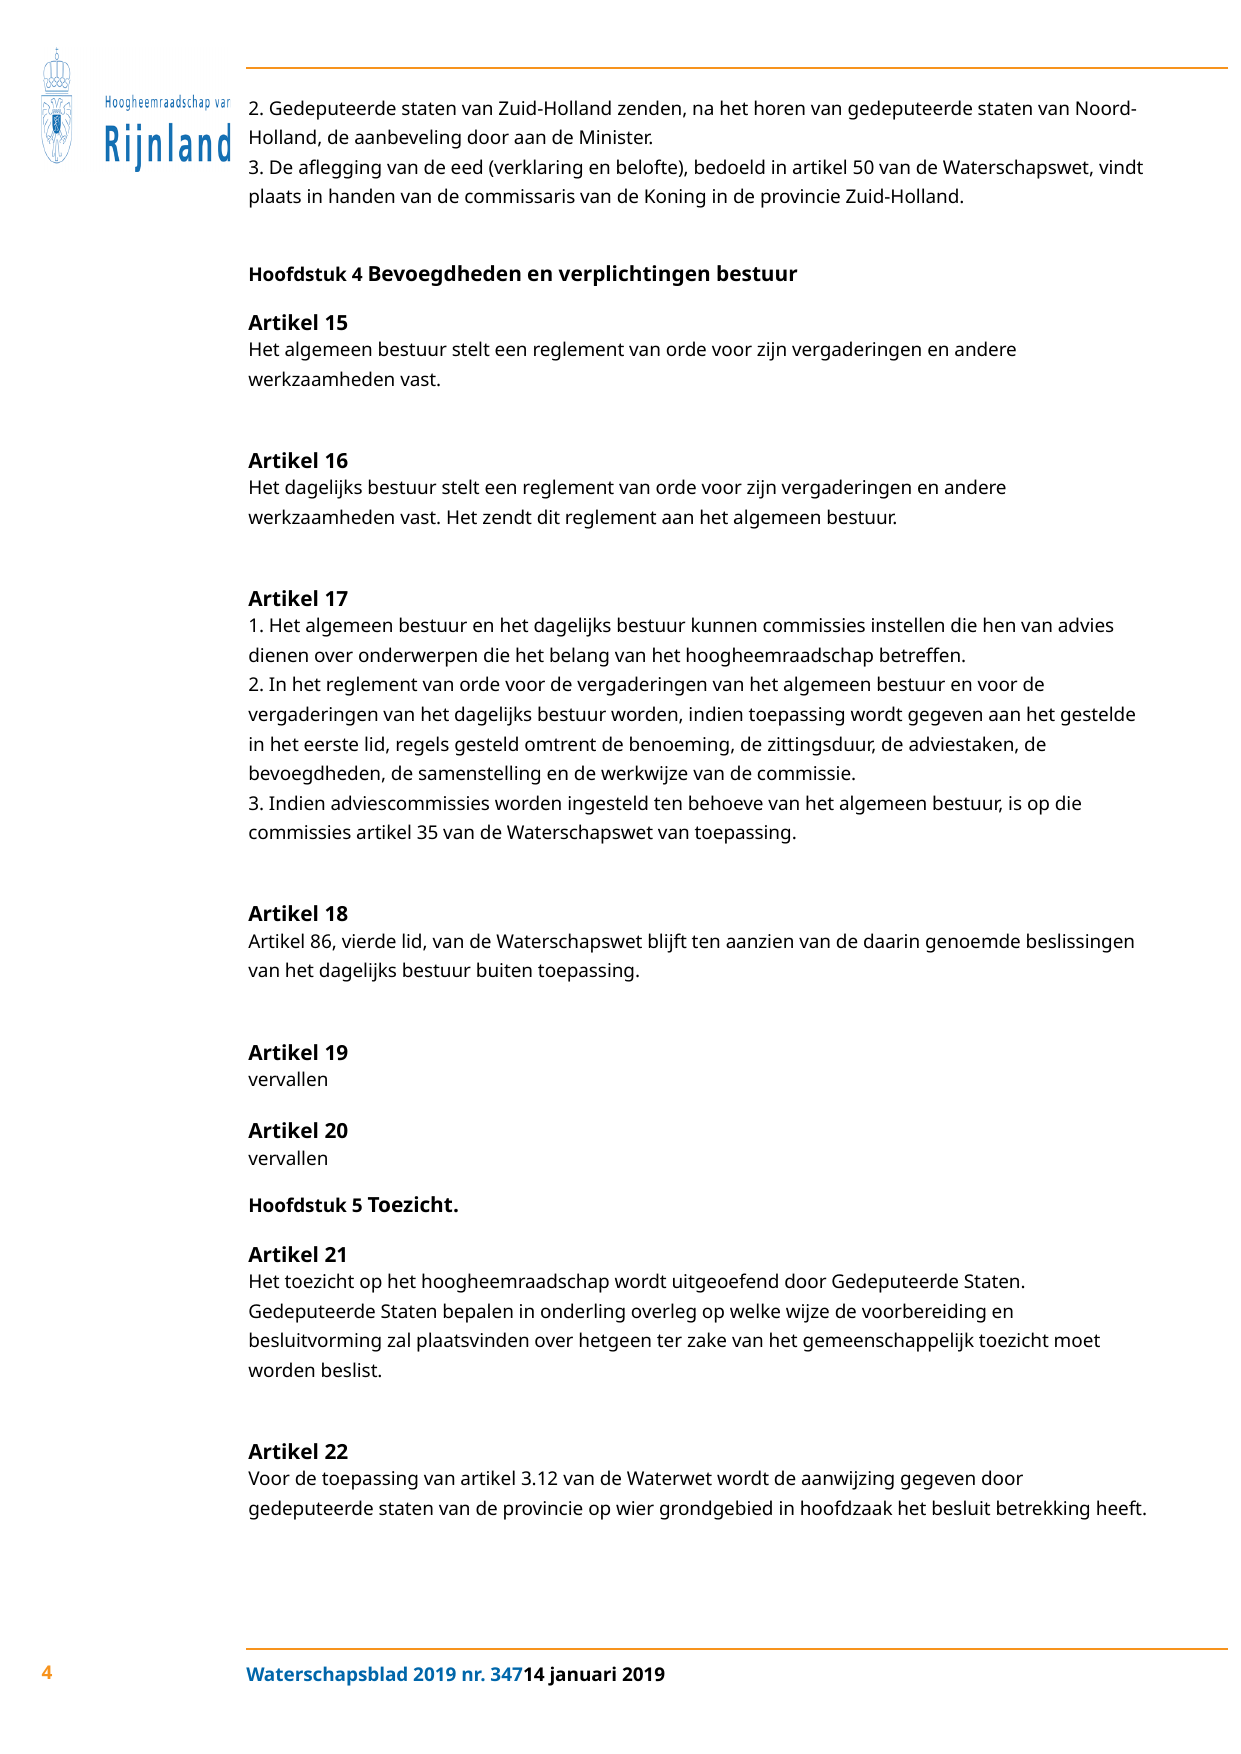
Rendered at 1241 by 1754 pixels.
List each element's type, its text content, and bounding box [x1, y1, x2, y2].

text Artikel 16 [248, 446, 1152, 474]
text 2. In het reglement van orde voor de vergaderingen van het algemeen bestuur en voor de vergaderingen van het dagelijks bestuur worden, indien toepassing wordt gegeven aan het gestelde in het eerste lid, regels gesteld omtrent de benoeming, de zittingsduur, de adviestaken, de bevoegdheden, de samenstelling en de werkwijze van de commissie. [248, 672, 1152, 786]
text Hoofdstuk 5 Toezicht. [248, 1191, 1152, 1219]
text Artikel 18 [248, 899, 1152, 928]
picture [41, 47, 231, 172]
text Het toezicht op het hoogheemraadschap wordt uitgeoefend door Gedeputeerde Staten. Gedeputeerde Staten bepalen in onderling overleg op welke wijze de voorbereiding en besluitvorming zal plaatsvinden over hetgeen ter zake van het gemeenschappelijk toezicht moet worden beslist. [248, 1268, 1152, 1383]
text Hoofdstuk 4 Bevoegdheden en verplichtingen bestuur [248, 259, 1152, 287]
text vervallen [248, 1066, 1152, 1092]
text 2. Gedeputeerde staten van Zuid-Holland zenden, na het horen van gedeputeerde staten van Noord-Holland, de aanbeveling door aan de Minister. [248, 95, 1152, 150]
text vervallen [248, 1145, 1152, 1171]
text Artikel 19 [248, 1038, 1152, 1066]
text Artikel 17 [248, 584, 1152, 612]
text Het dagelijks bestuur stelt een reglement van orde voor zijn vergaderingen en andere werkzaamheden vast. Het zendt dit reglement aan het algemeen bestuur. [248, 474, 1152, 530]
text Artikel 22 [248, 1437, 1152, 1465]
text Artikel 15 [248, 308, 1152, 336]
text 1. Het algemeen bestuur en het dagelijks bestuur kunnen commissies instellen die hen van advies dienen over onderwerpen die het belang van het hoogheemraadschap betreffen. [248, 612, 1152, 668]
text Artikel 86, vierde lid, van de Waterschapswet blijft ten aanzien van de daarin genoemde beslissingen van het dagelijks bestuur buiten toepassing. [248, 928, 1152, 983]
text Voor de toepassing van artikel 3.12 van de Waterwet wordt de aanwijzing gegeven door gedeputeerde staten van de provincie op wier grondgebied in hoofdzaak het besluit betrekking heeft. [248, 1465, 1152, 1521]
text 3. Indien adviescommissies worden ingesteld ten behoeve van het algemeen bestuur, is op die commissies artikel 35 van de Waterschapswet van toepassing. [248, 790, 1152, 845]
text 3. De aflegging van de eed (verklaring en belofte), bedoeld in artikel 50 van de Waterschapswet, vindt plaats in handen van de commissaris van de Koning in de provincie Zuid-Holland. [248, 154, 1152, 209]
text Het algemeen bestuur stelt een reglement van orde voor zijn vergaderingen en andere werkzaamheden vast. [248, 336, 1152, 392]
text Artikel 20 [248, 1116, 1152, 1145]
text Artikel 21 [248, 1240, 1152, 1268]
